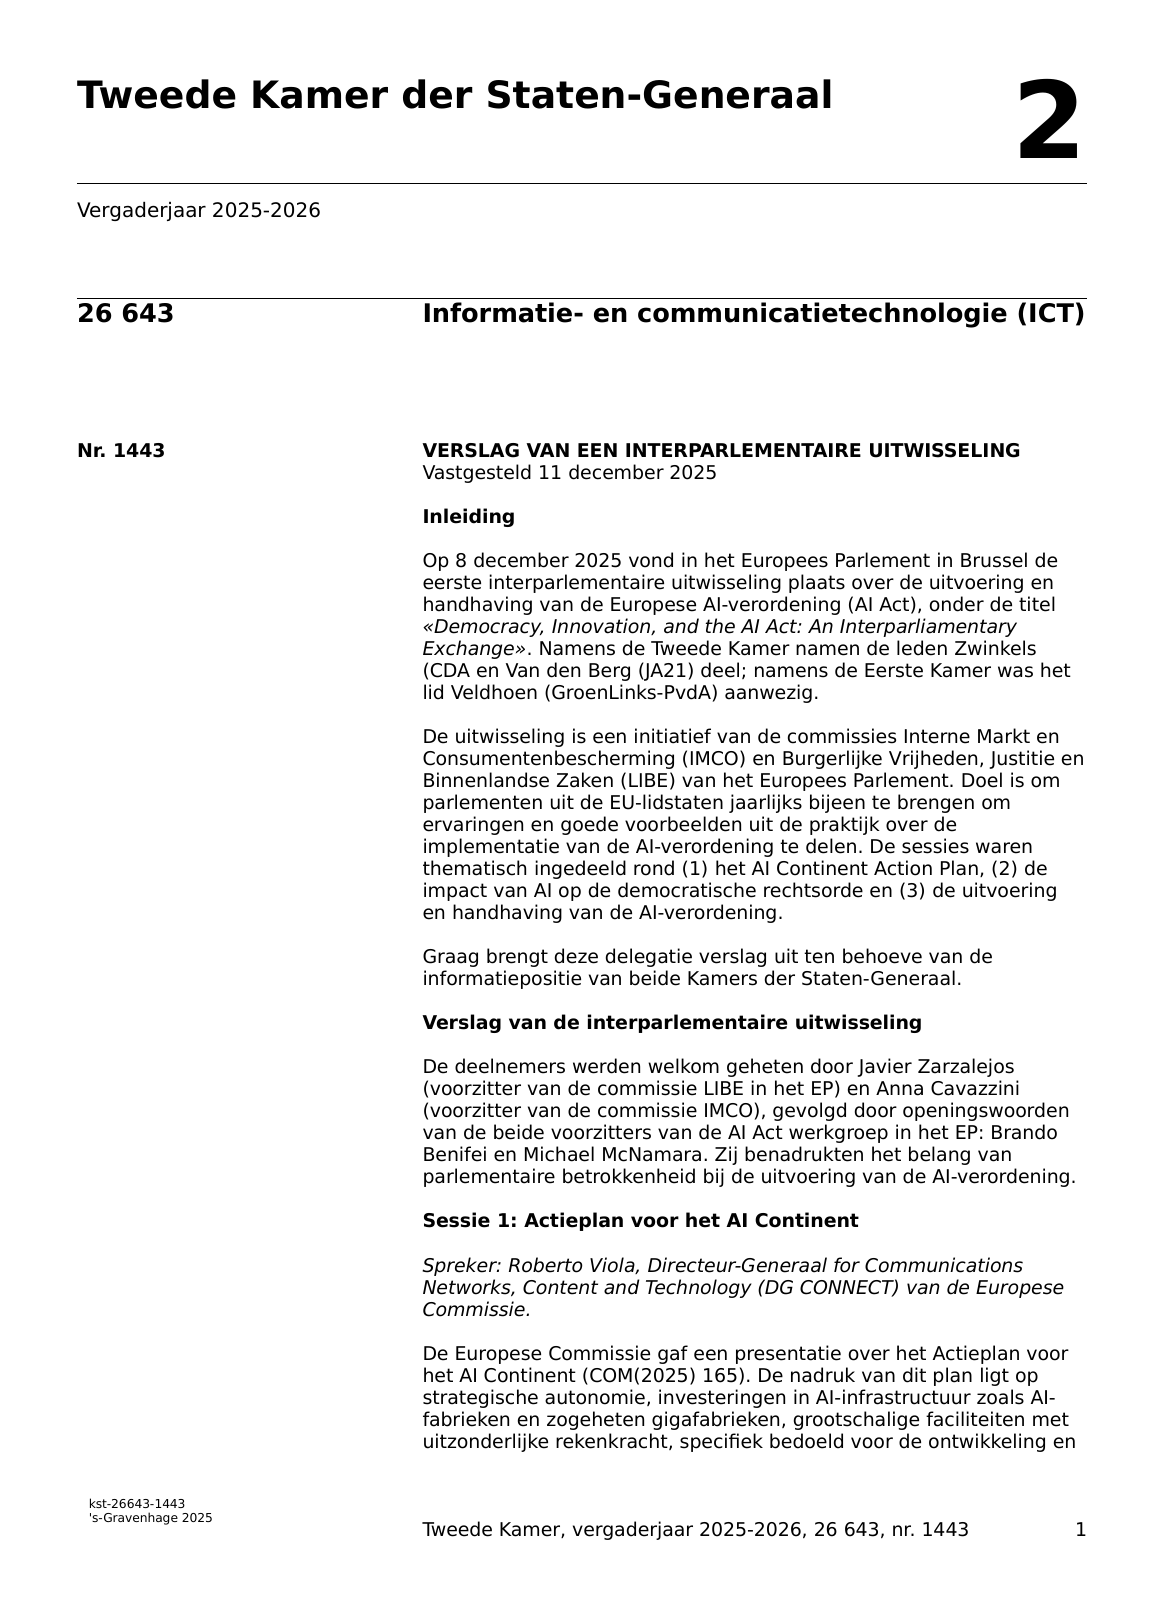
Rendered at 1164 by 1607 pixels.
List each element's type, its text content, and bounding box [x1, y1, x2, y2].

text De Europese Commissie gaf een presentatie over het Actieplan voor het AI Continent (COM(2025) 165). De nadruk van dit plan ligt op strategische autonomie, investeringen in AI-infrastructuur zoals AI-fabrieken en zogeheten gigafabrieken, grootschalige faciliteiten met uitzonderlijke rekenkracht, specifiek bedoeld voor de ontwikkeling en [422, 1343, 1087, 1453]
text kst-26643-1443 [88, 1497, 323, 1511]
table_header Tweede Kamer der Staten-Generaal [77, 59, 886, 183]
text Spreker: Roberto Viola, Directeur-Generaal for Communications Networks, Content and Technology (DG CONNECT) van de Europese Commissie. [422, 1254, 1087, 1321]
subtitle Verslag van de interparlementaire uitwisseling [422, 1012, 1087, 1034]
text 's-Gravenhage 2025 [88, 1511, 323, 1525]
subtitle Sessie 1: Actieplan voor het AI Continent [422, 1210, 1087, 1232]
text Graag brengt deze delegatie verslag uit ten behoeve van de informatiepositie van beide Kamers der Staten-Generaal. [422, 946, 1087, 990]
text De uitwisseling is een initiatief van de commissies Interne Markt en Consumentenbescherming (IMCO) en Burgerlijke Vrijheden, Justitie en Binnenlandse Zaken (LIBE) van het Europees Parlement. Doel is om parlementen uit de EU-lidstaten jaarlijks bijeen te brengen om ervaringen en goede voorbeelden uit de praktijk over de implementatie van de AI-verordening te delen. De sessies waren thematisch ingedeeld rond (1) het AI Continent Action Plan, (2) de impact van AI op de democratische rechtsorde en (3) de uitvoering en handhaving van de AI-verordening. [422, 726, 1087, 924]
subtitle Inleiding [422, 506, 1087, 528]
table_cell Vergaderjaar 2025-2026 [77, 184, 1087, 298]
table_header 2 [886, 59, 1087, 183]
text De deelnemers werden welkom geheten door Javier Zarzalejos (voorzitter van de commissie LIBE in het EP) en Anna Cavazzini (voorzitter van de commissie IMCO), gevolgd door openingswoorden van de beide voorzitters van de AI Act werkgroep in het EP: Brando Benifei en Michael McNamara. Zij benadrukten het belang van parlementaire betrokkenheid bij de uitvoering van de AI-verordening. [422, 1056, 1087, 1188]
text Vastgesteld 11 december 2025 [422, 462, 1087, 484]
text Op 8 december 2025 vond in het Europees Parlement in Brussel de eerste interparlementaire uitwisseling plaats over de uitvoering en handhaving van de Europese AI-verordening (AI Act), onder de titel «Democracy, Innovation, and the AI Act: An Interparliamentary Exchange». Namens de Tweede Kamer namen de leden Zwinkels (CDA en Van den Berg (JA21) deel; namens de Eerste Kamer was het lid Veldhoen (GroenLinks-PvdA) aanwezig. [422, 550, 1087, 704]
subtitle 26 643 Informatie- en communicatietechnologie (ICT) [77, 299, 1087, 329]
subtitle Nr. 1443 VERSLAG VAN EEN INTERPARLEMENTAIRE UITWISSELING [77, 440, 1087, 462]
